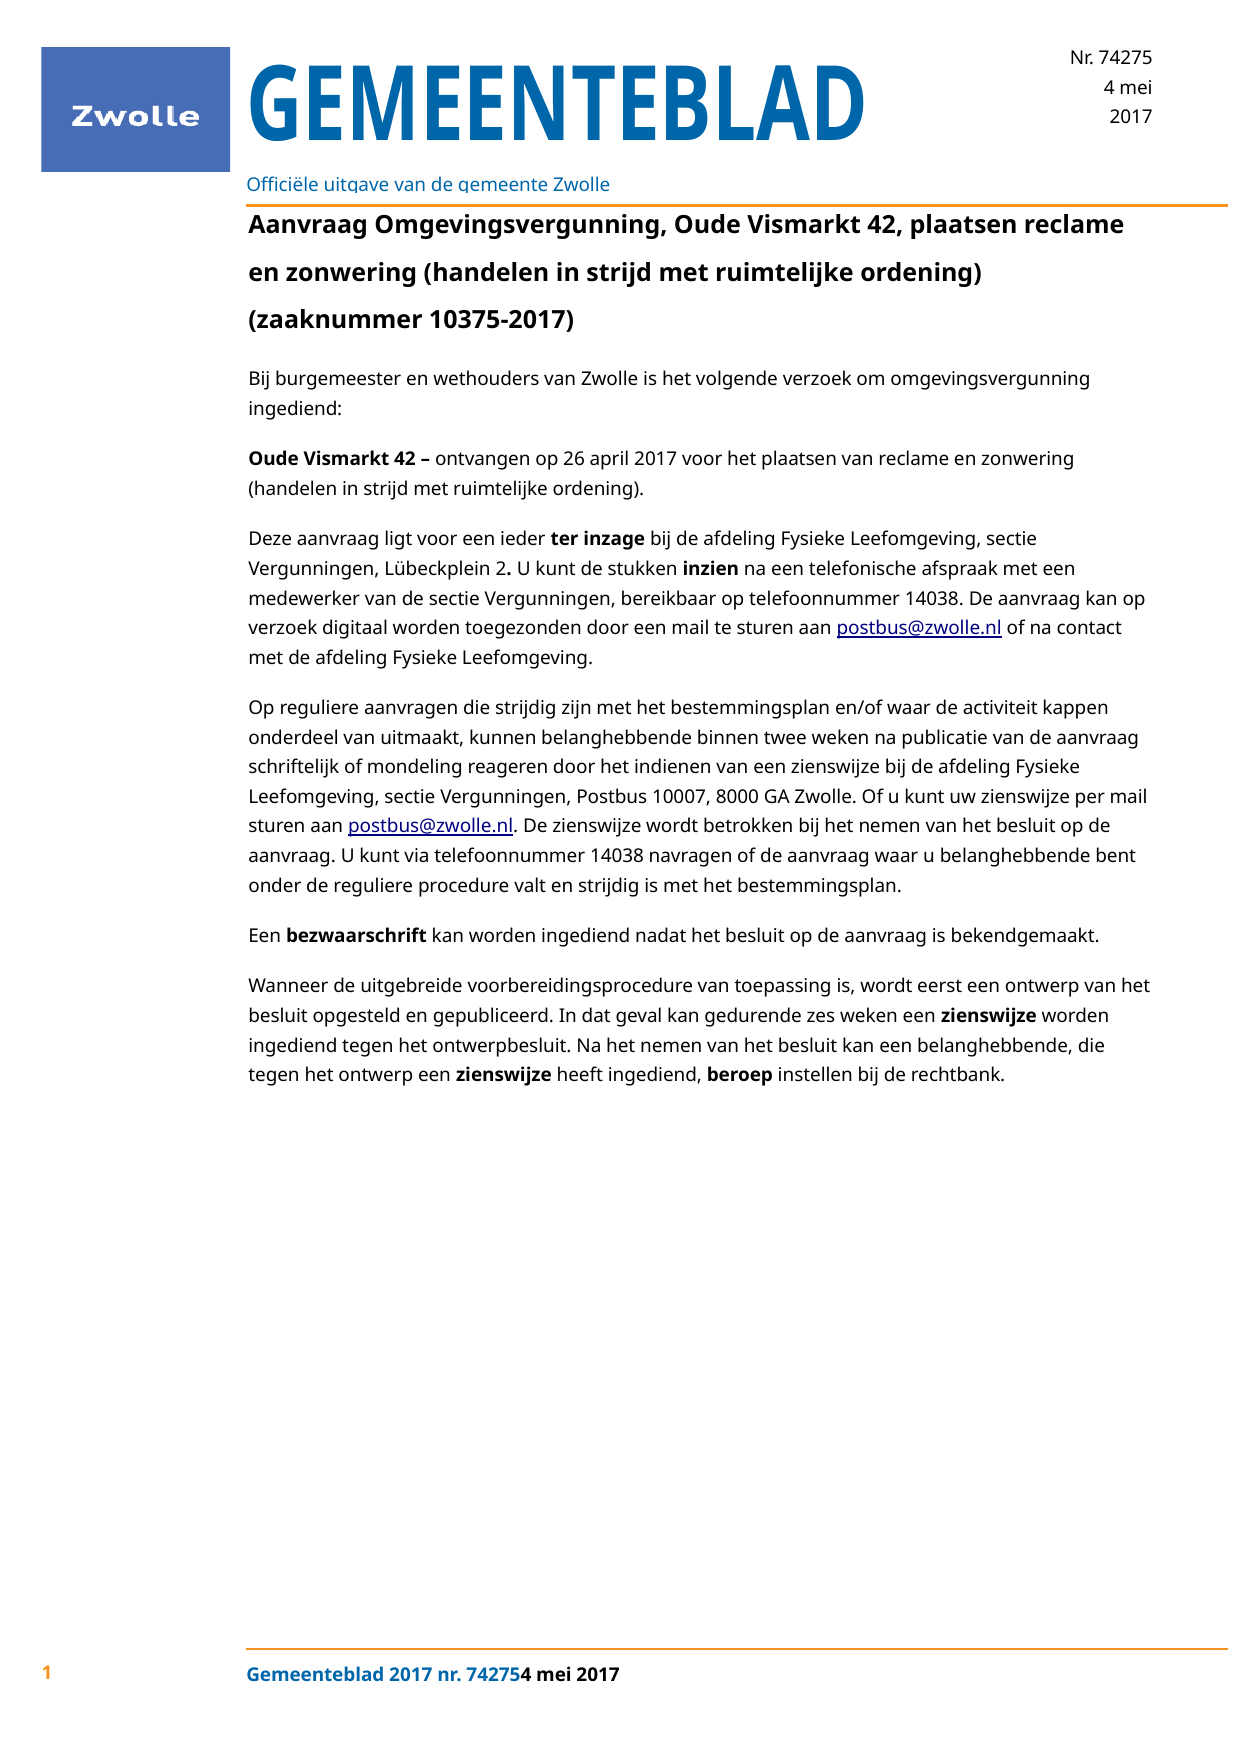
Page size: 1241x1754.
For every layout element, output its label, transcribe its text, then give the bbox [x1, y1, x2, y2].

text Een bezwaarschrift kan worden ingediend nadat het besluit op de aanvraag is bekendgemaakt. [248, 922, 1152, 948]
text Oude Vismarkt 42 – ontvangen op 26 april 2017 voor het plaatsen van reclame en zonwering (handelen in strijd met ruimtelijke ordening). [248, 446, 1152, 501]
picture [41, 47, 231, 172]
text Aanvraag Omgevingsvergunning, Oude Vismarkt 42, plaatsen reclame en zonwering (handelen in strijd met ruimtelijke ordening) (zaaknummer 10375-2017) [248, 207, 1152, 336]
text Op reguliere aanvragen die strijdig zijn met het bestemmingsplan en/of waar de activiteit kappen onderdeel van uitmaakt, kunnen belanghebbende binnen twee weken na publicatie van de aanvraag schriftelijk of mondeling reageren door het indienen van een zienswijze bij de afdeling Fysieke Leefomgeving, sectie Vergunningen, Postbus 10007, 8000 GA Zwolle. Of u kunt uw zienswijze per mail sturen aan postbus@zwolle.nl. De zienswijze wordt betrokken bij het nemen van het besluit op de aanvraag. U kunt via telefoonnummer 14038 navragen of de aanvraag waar u belanghebbende bent onder de reguliere procedure valt en strijdig is met het bestemmingsplan. [248, 694, 1152, 897]
text Bij burgemeester en wethouders van Zwolle is het volgende verzoek om omgevingsvergunning ingediend: [248, 366, 1152, 421]
text Wanneer de uitgebreide voorbereidingsprocedure van toepassing is, wordt eerst een ontwerp van het besluit opgesteld en gepubliceerd. In dat geval kan gedurende zes weken een zienswijze worden ingediend tegen het ontwerpbesluit. Na het nemen van het besluit kan een belanghebbende, die tegen het ontwerp een zienswijze heeft ingediend, beroep instellen bij de rechtbank. [248, 973, 1152, 1087]
text Deze aanvraag ligt voor een ieder ter inzage bij de afdeling Fysieke Leefomgeving, sectie Vergunningen, Lübeckplein 2. U kunt de stukken inzien na een telefonische afspraak met een medewerker van de sectie Vergunningen, bereikbaar op telefoonnummer 14038. De aanvraag kan op verzoek digitaal worden toegezonden door een mail te sturen aan postbus@zwolle.nl of na contact met de afdeling Fysieke Leefomgeving. [248, 526, 1152, 669]
